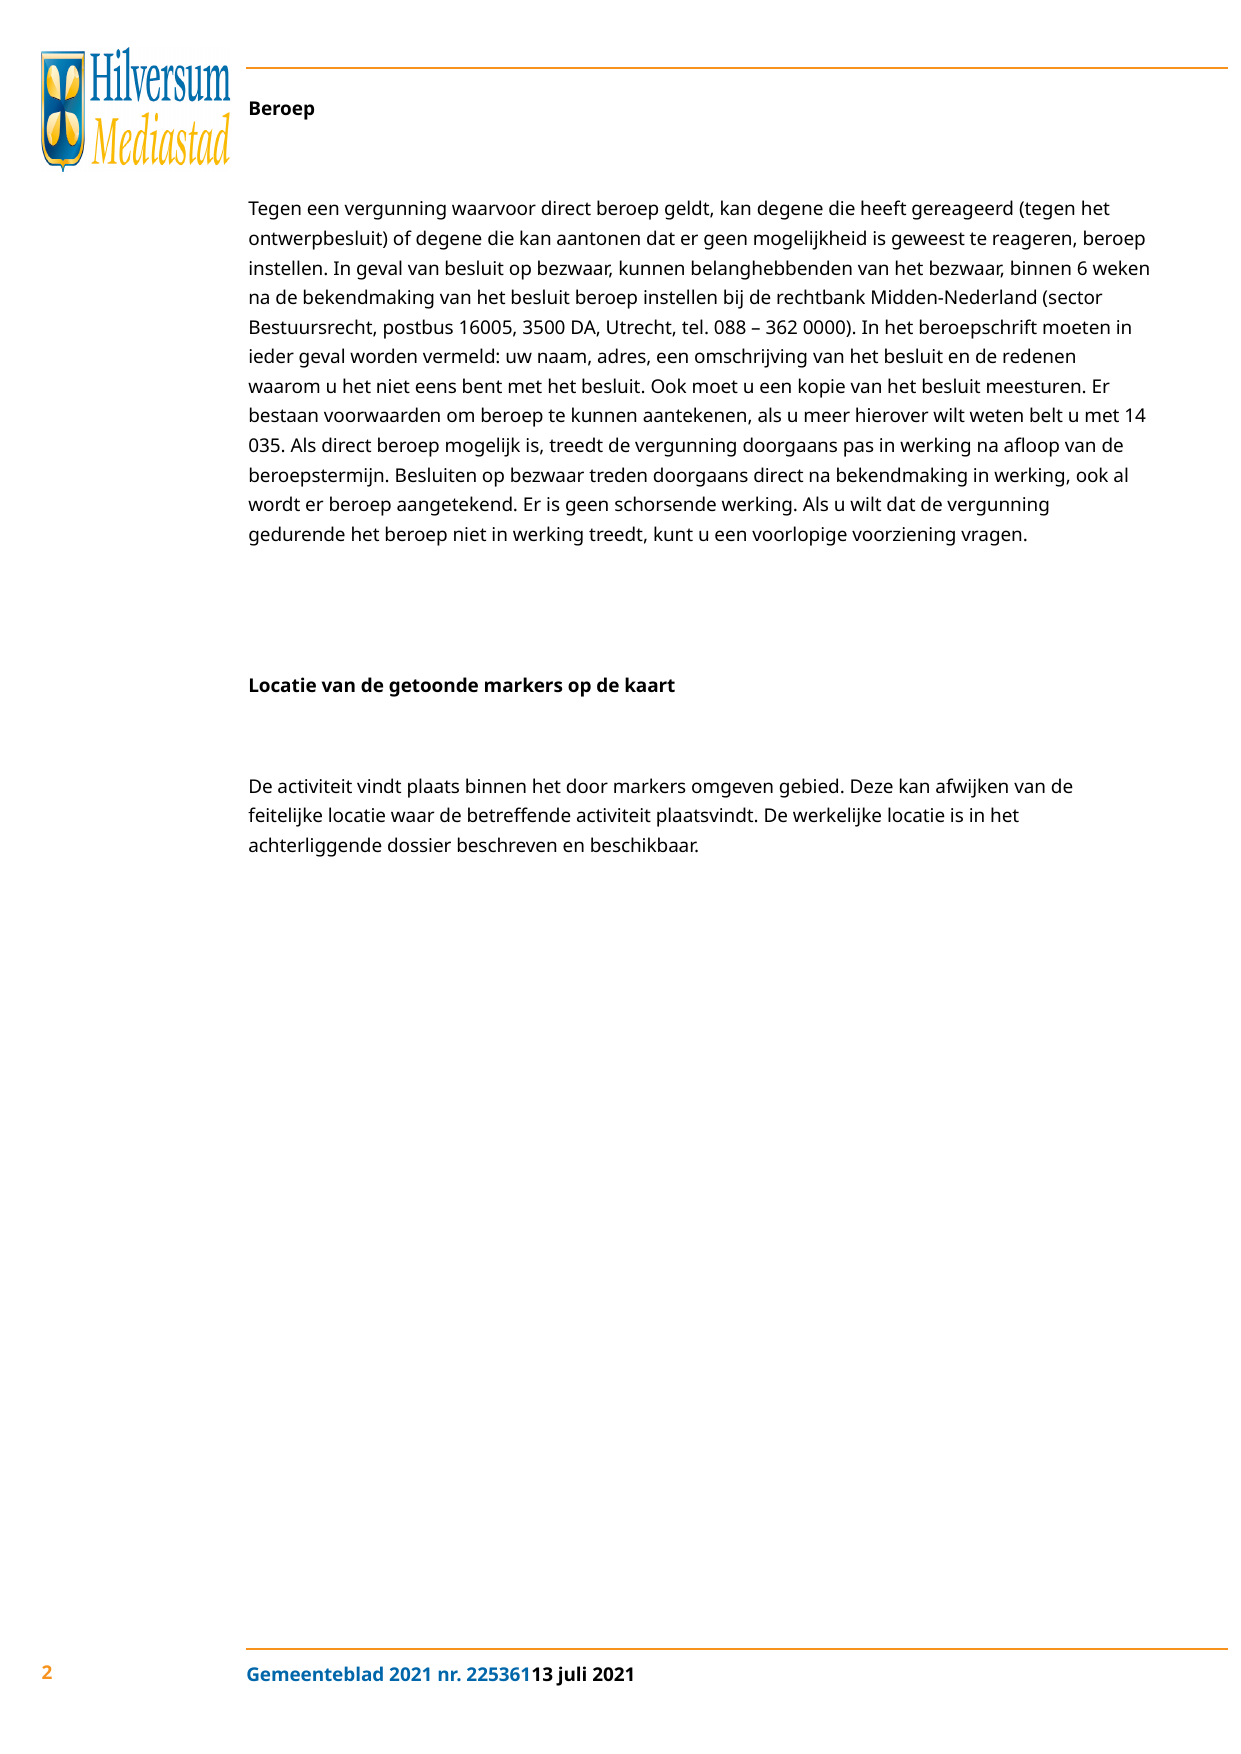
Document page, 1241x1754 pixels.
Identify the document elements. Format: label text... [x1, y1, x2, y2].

text De activiteit vindt plaats binnen het door markers omgeven gebied. Deze kan afwijken van de feitelijke locatie waar de betreffende activiteit plaatsvindt. De werkelijke locatie is in het achterliggende dossier beschreven en beschikbaar. [248, 773, 1152, 858]
text Locatie van de getoonde markers op de kaart [248, 672, 1152, 698]
text Tegen een vergunning waarvoor direct beroep geldt, kan degene die heeft gereageerd (tegen het ontwerpbesluit) of degene die kan aantonen dat er geen mogelijkheid is geweest te reageren, beroep instellen. In geval van besluit op bezwaar, kunnen belanghebbenden van het bezwaar, binnen 6 weken na de bekendmaking van het besluit beroep instellen bij de rechtbank Midden-Nederland (sector Bestuursrecht, postbus 16005, 3500 DA, Utrecht, tel. 088 – 362 0000). In het beroepschrift moeten in ieder geval worden vermeld: uw naam, adres, een omschrijving van het besluit en de redenen waarom u het niet eens bent met het besluit. Ook moet u een kopie van het besluit meesturen. Er bestaan voorwaarden om beroep te kunnen aantekenen, als u meer hierover wilt weten belt u met 14 035. Als direct beroep mogelijk is, treedt de vergunning doorgaans pas in werking na afloop van de beroepstermijn. Besluiten op bezwaar treden doorgaans direct na bekendmaking in werking, ook al wordt er beroep aangetekend. Er is geen schorsende werking. Als u wilt dat de vergunning gedurende het beroep niet in werking treedt, kunt u een voorlopige voorziening vragen. [248, 196, 1152, 547]
picture [41, 47, 231, 172]
text Beroep [248, 95, 1152, 121]
